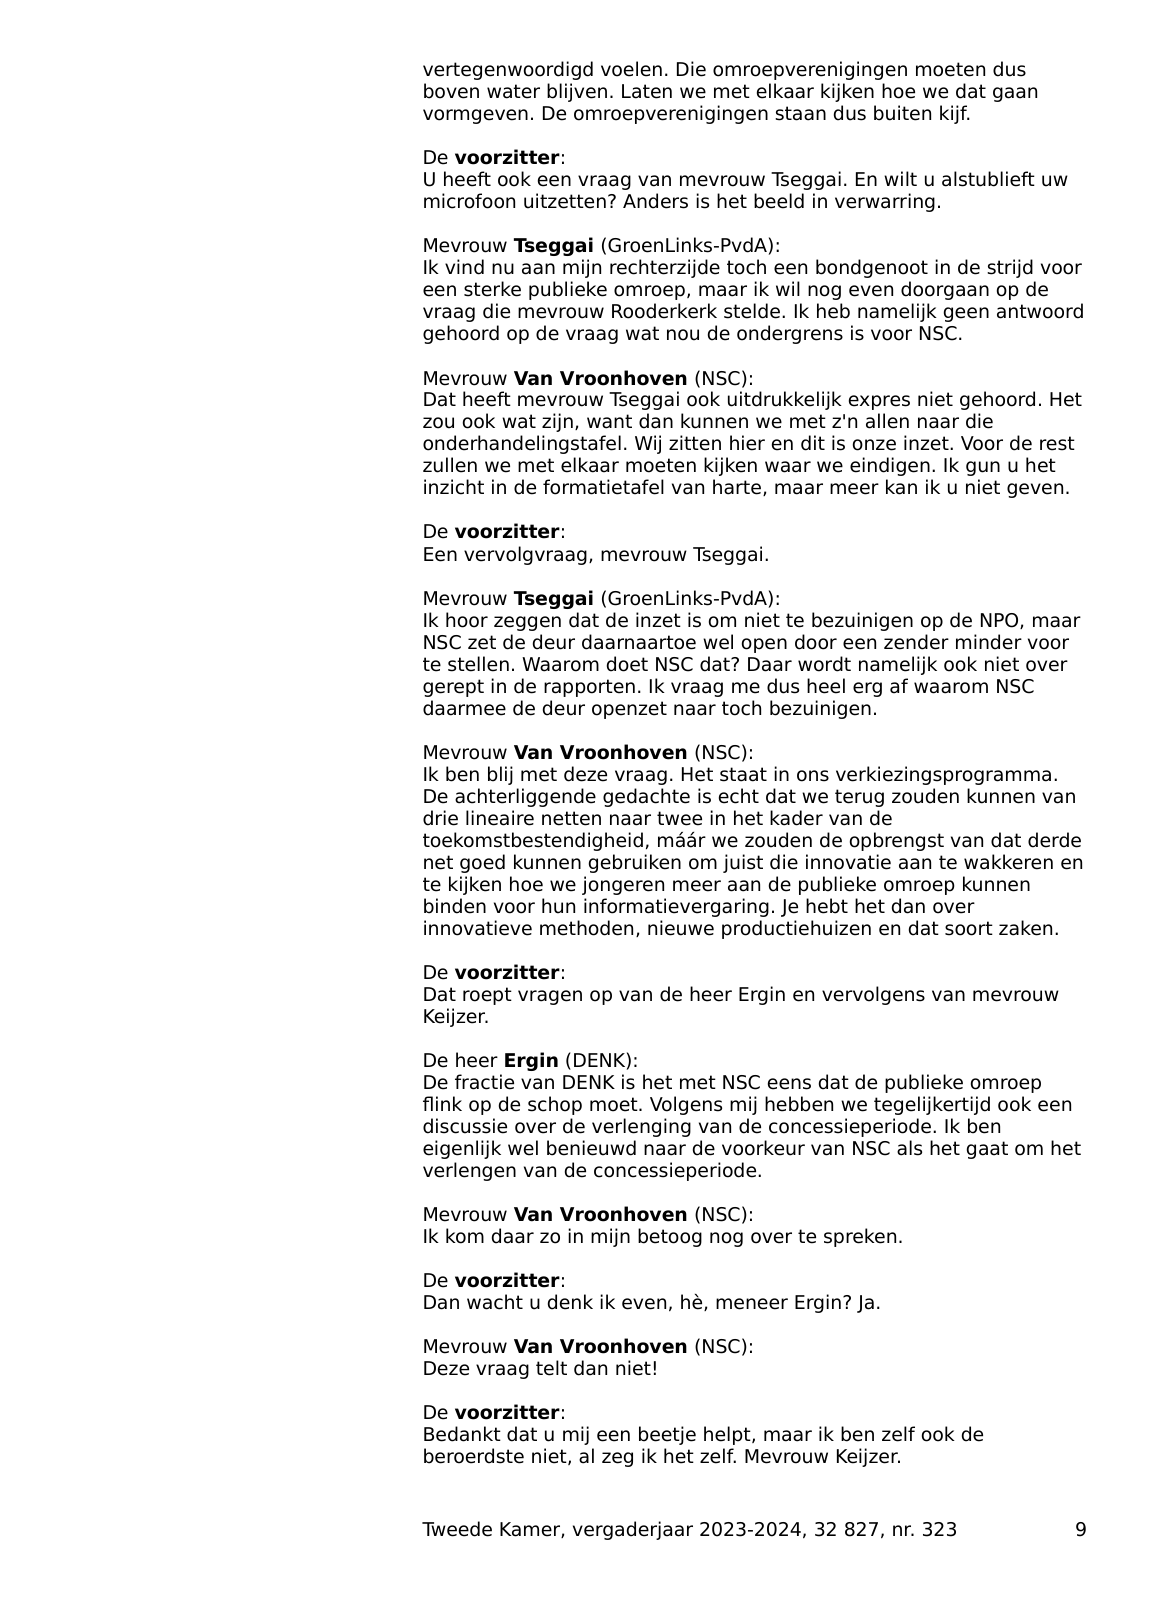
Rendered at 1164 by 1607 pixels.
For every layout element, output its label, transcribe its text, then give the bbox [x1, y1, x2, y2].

text Ik ben blij met deze vraag. Het staat in ons verkiezingsprogramma. De achterliggende gedachte is echt dat we terug zouden kunnen van drie lineaire netten naar twee in het kader van de toekomstbestendigheid, máár we zouden de opbrengst van dat derde net goed kunnen gebruiken om juist die innovatie aan te wakkeren en te kijken hoe we jongeren meer aan de publieke omroep kunnen binden voor hun informatievergaring. Je hebt het dan over innovatieve methoden, nieuwe productiehuizen en dat soort zaken. [422, 764, 1087, 939]
text Een vervolgvraag, mevrouw Tseggai. [422, 543, 1087, 565]
text Bedankt dat u mij een beetje helpt, maar ik ben zelf ook de beroerdste niet, al zeg ik het zelf. Mevrouw Keijzer. [422, 1424, 1087, 1468]
text De voorzitter: [422, 1270, 1087, 1292]
text Mevrouw Van Vroonhoven (NSC): [422, 742, 1087, 764]
text Mevrouw Tseggai (GroenLinks-PvdA): [422, 588, 1087, 609]
text Deze vraag telt dan niet! [422, 1358, 1087, 1380]
text Mevrouw Tseggai (GroenLinks-PvdA): [422, 235, 1087, 257]
text Ik hoor zeggen dat de inzet is om niet te bezuinigen op de NPO, maar NSC zet de deur daarnaartoe wel open door een zender minder voor te stellen. Waarom doet NSC dat? Daar wordt namelijk ook niet over gerept in de rapporten. Ik vraag me dus heel erg af waarom NSC daarmee de deur openzet naar toch bezuinigen. [422, 609, 1087, 719]
text Dat roept vragen op van de heer Ergin en vervolgens van mevrouw Keijzer. [422, 984, 1087, 1028]
text De voorzitter: [422, 962, 1087, 984]
text vertegenwoordigd voelen. Die omroepverenigingen moeten dus boven water blijven. Laten we met elkaar kijken hoe we dat gaan vormgeven. De omroepverenigingen staan dus buiten kijf. [422, 59, 1087, 125]
text De voorzitter: [422, 521, 1087, 543]
text De voorzitter: [422, 147, 1087, 169]
text Dat heeft mevrouw Tseggai ook uitdrukkelijk expres niet gehoord. Het zou ook wat zijn, want dan kunnen we met z'n allen naar die onderhandelingstafel. Wij zitten hier en dit is onze inzet. Voor de rest zullen we met elkaar moeten kijken waar we eindigen. Ik gun u het inzicht in de formatietafel van harte, maar meer kan ik u niet geven. [422, 389, 1087, 499]
text Mevrouw Van Vroonhoven (NSC): [422, 1336, 1087, 1358]
text De heer Ergin (DENK): [422, 1050, 1087, 1072]
text De voorzitter: [422, 1402, 1087, 1424]
text Ik vind nu aan mijn rechterzijde toch een bondgenoot in de strijd voor een sterke publieke omroep, maar ik wil nog even doorgaan op de vraag die mevrouw Rooderkerk stelde. Ik heb namelijk geen antwoord gehoord op de vraag wat nou de ondergrens is voor NSC. [422, 257, 1087, 345]
text Dan wacht u denk ik even, hè, meneer Ergin? Ja. [422, 1292, 1087, 1314]
text Mevrouw Van Vroonhoven (NSC): [422, 1204, 1087, 1226]
text U heeft ook een vraag van mevrouw Tseggai. En wilt u alstublieft uw microfoon uitzetten? Anders is het beeld in verwarring. [422, 169, 1087, 213]
text Ik kom daar zo in mijn betoog nog over te spreken. [422, 1226, 1087, 1248]
text Mevrouw Van Vroonhoven (NSC): [422, 367, 1087, 389]
text De fractie van DENK is het met NSC eens dat de publieke omroep flink op de schop moet. Volgens mij hebben we tegelijkertijd ook een discussie over de verlenging van de concessieperiode. Ik ben eigenlijk wel benieuwd naar de voorkeur van NSC als het gaat om het verlengen van de concessieperiode. [422, 1072, 1087, 1182]
